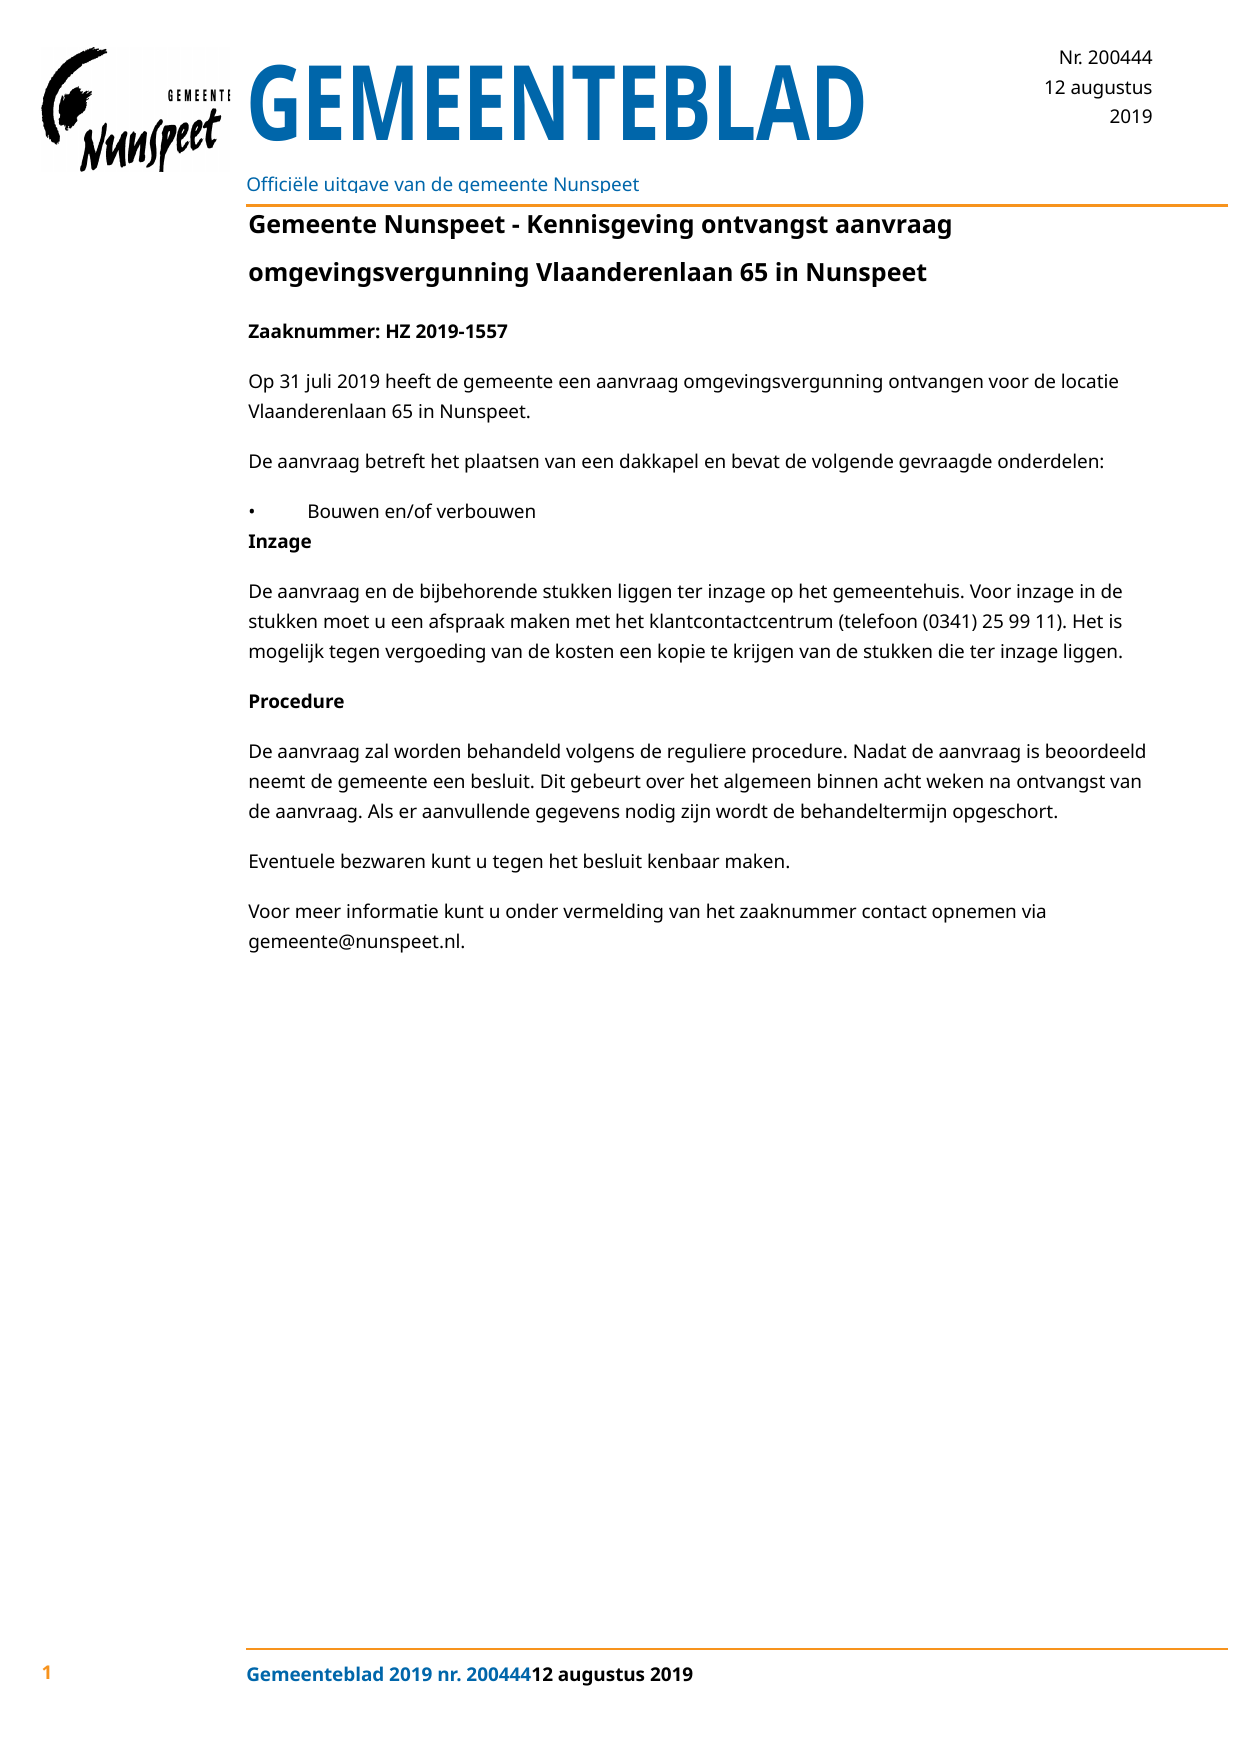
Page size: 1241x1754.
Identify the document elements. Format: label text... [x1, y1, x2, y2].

text Voor meer informatie kunt u onder vermelding van het zaaknummer contact opnemen via gemeente@nunspeet.nl. [248, 899, 1152, 954]
text Eventuele bezwaren kunt u tegen het besluit kenbaar maken. [248, 848, 1152, 874]
text Zaaknummer: HZ 2019-1557 [248, 318, 1152, 344]
text De aanvraag zal worden behandeld volgens de reguliere procedure. Nadat de aanvraag is beoordeeld neemt de gemeente een besluit. Dit gebeurt over het algemeen binnen acht weken na ontvangst van de aanvraag. Als er aanvullende gegevens nodig zijn wordt de behandeltermijn opgeschort. [248, 739, 1152, 824]
text Inzage [248, 528, 1152, 554]
text Procedure [248, 688, 1152, 714]
text Op 31 juli 2019 heeft de gemeente een aanvraag omgevingsvergunning ontvangen voor de locatie Vlaanderenlaan 65 in Nunspeet. [248, 368, 1152, 424]
text Gemeente Nunspeet - Kennisgeving ontvangst aanvraag omgevingsvergunning Vlaanderenlaan 65 in Nunspeet [248, 207, 1152, 288]
list Bouwen en/of verbouwen [248, 499, 1152, 524]
picture [41, 47, 231, 172]
text De aanvraag betreft het plaatsen van een dakkapel en bevat de volgende gevraagde onderdelen: [248, 448, 1152, 474]
text De aanvraag en de bijbehorende stukken liggen ter inzage op het gemeentehuis. Voor inzage in de stukken moet u een afspraak maken met het klantcontactcentrum (telefoon (0341) 25 99 11). Het is mogelijk tegen vergoeding van de kosten een kopie te krijgen van de stukken die ter inzage liggen. [248, 579, 1152, 664]
